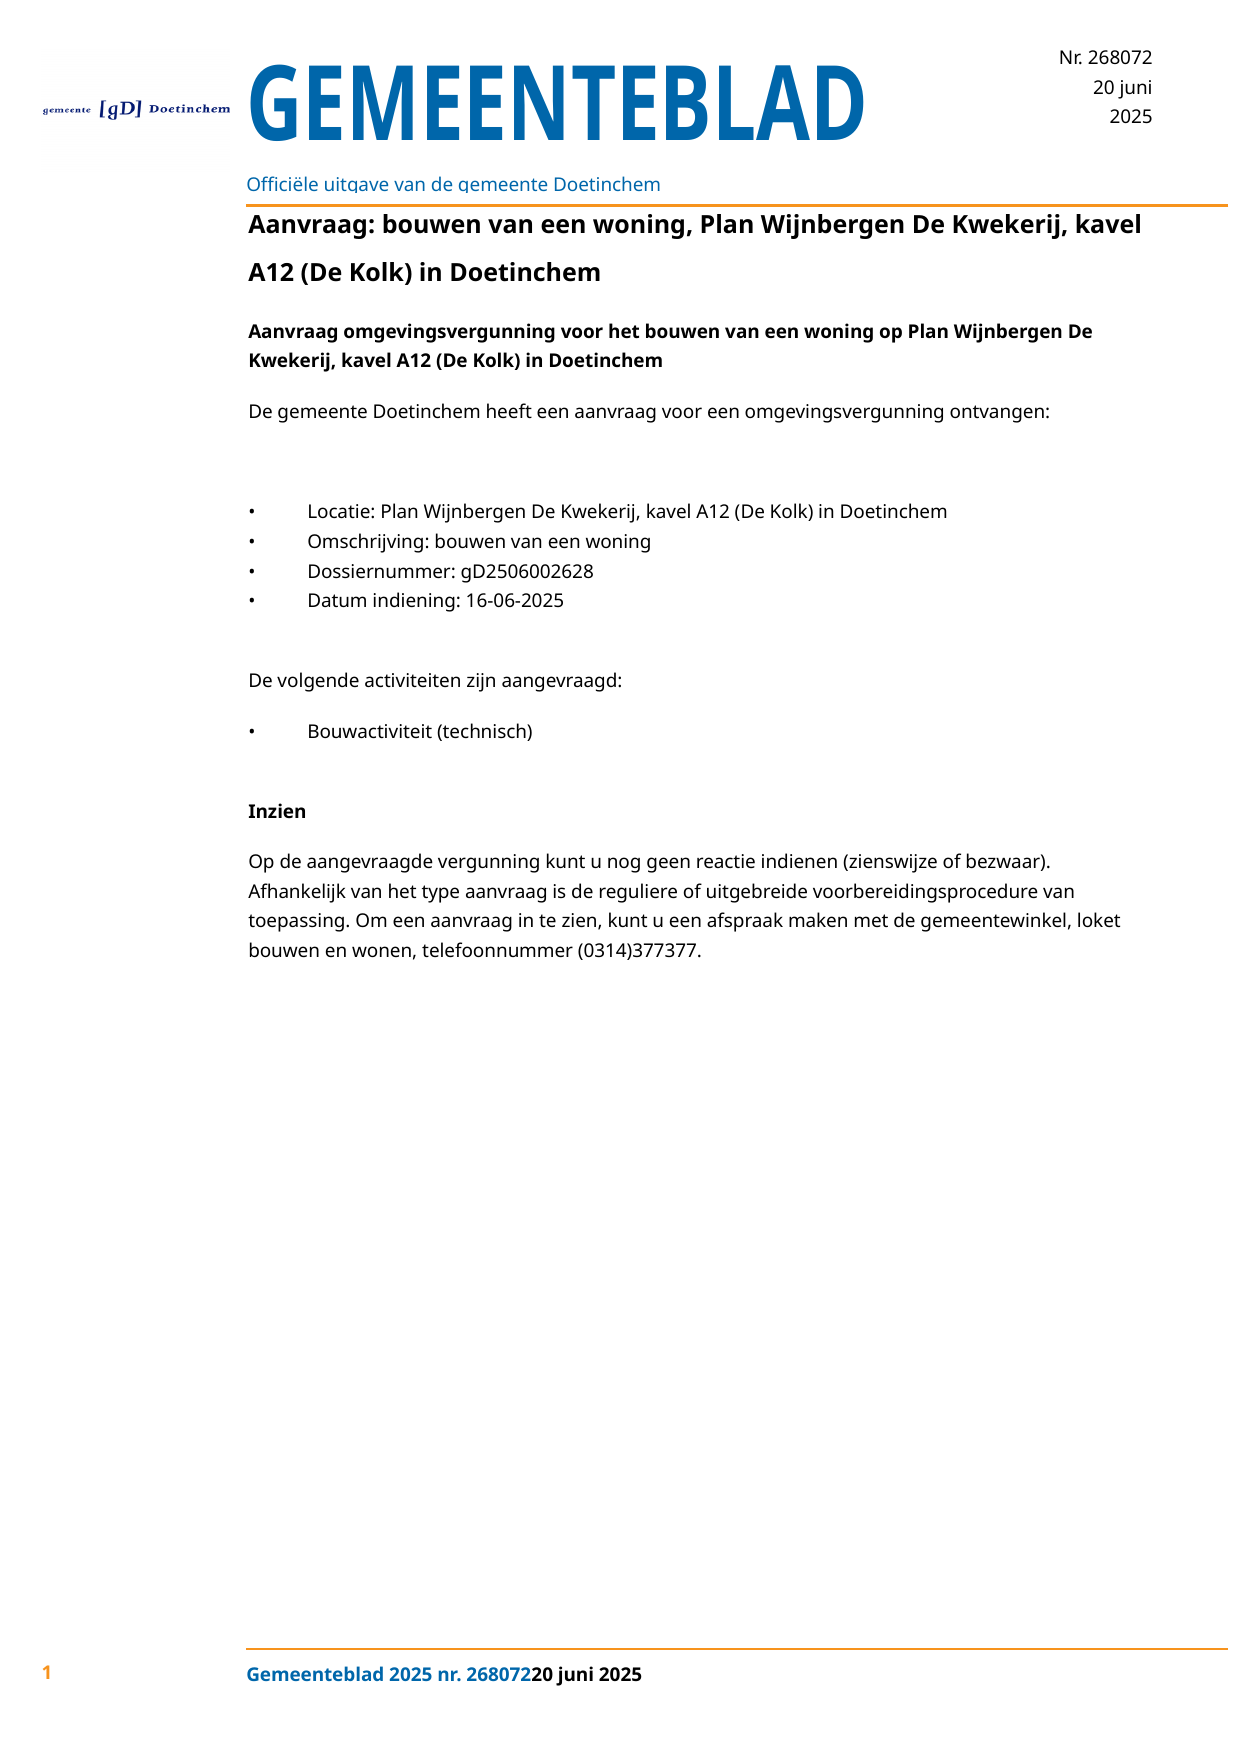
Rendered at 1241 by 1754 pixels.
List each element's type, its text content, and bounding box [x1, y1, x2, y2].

list Datum indiening: 16-06-2025 [248, 587, 1152, 613]
text De gemeente Doetinchem heeft een aanvraag voor een omgevingsvergunning ontvangen: [248, 398, 1152, 424]
picture [41, 47, 231, 172]
text Aanvraag omgevingsvergunning voor het bouwen van een woning op Plan Wijnbergen De Kwekerij, kavel A12 (De Kolk) in Doetinchem [248, 318, 1152, 373]
list Locatie: Plan Wijnbergen De Kwekerij, kavel A12 (De Kolk) in Doetinchem [248, 499, 1152, 524]
list Omschrijving: bouwen van een woning [248, 528, 1152, 554]
text Op de aangevraagde vergunning kunt u nog geen reactie indienen (zienswijze of bezwaar). Afhankelijk van het type aanvraag is de reguliere of uitgebreide voorbereidingsprocedure van toepassing. Om een aanvraag in te zien, kunt u een afspraak maken met de gemeentewinkel, loket bouwen en wonen, telefoonnummer (0314)377377. [248, 848, 1152, 963]
text Aanvraag: bouwen van een woning, Plan Wijnbergen De Kwekerij, kavel A12 (De Kolk) in Doetinchem [248, 207, 1152, 288]
text Inzien [248, 798, 1152, 824]
list Dossiernummer: gD2506002628 [248, 558, 1152, 584]
list Bouwactiviteit (technisch) [248, 718, 1152, 744]
text De volgende activiteiten zijn aangevraagd: [248, 667, 1152, 693]
